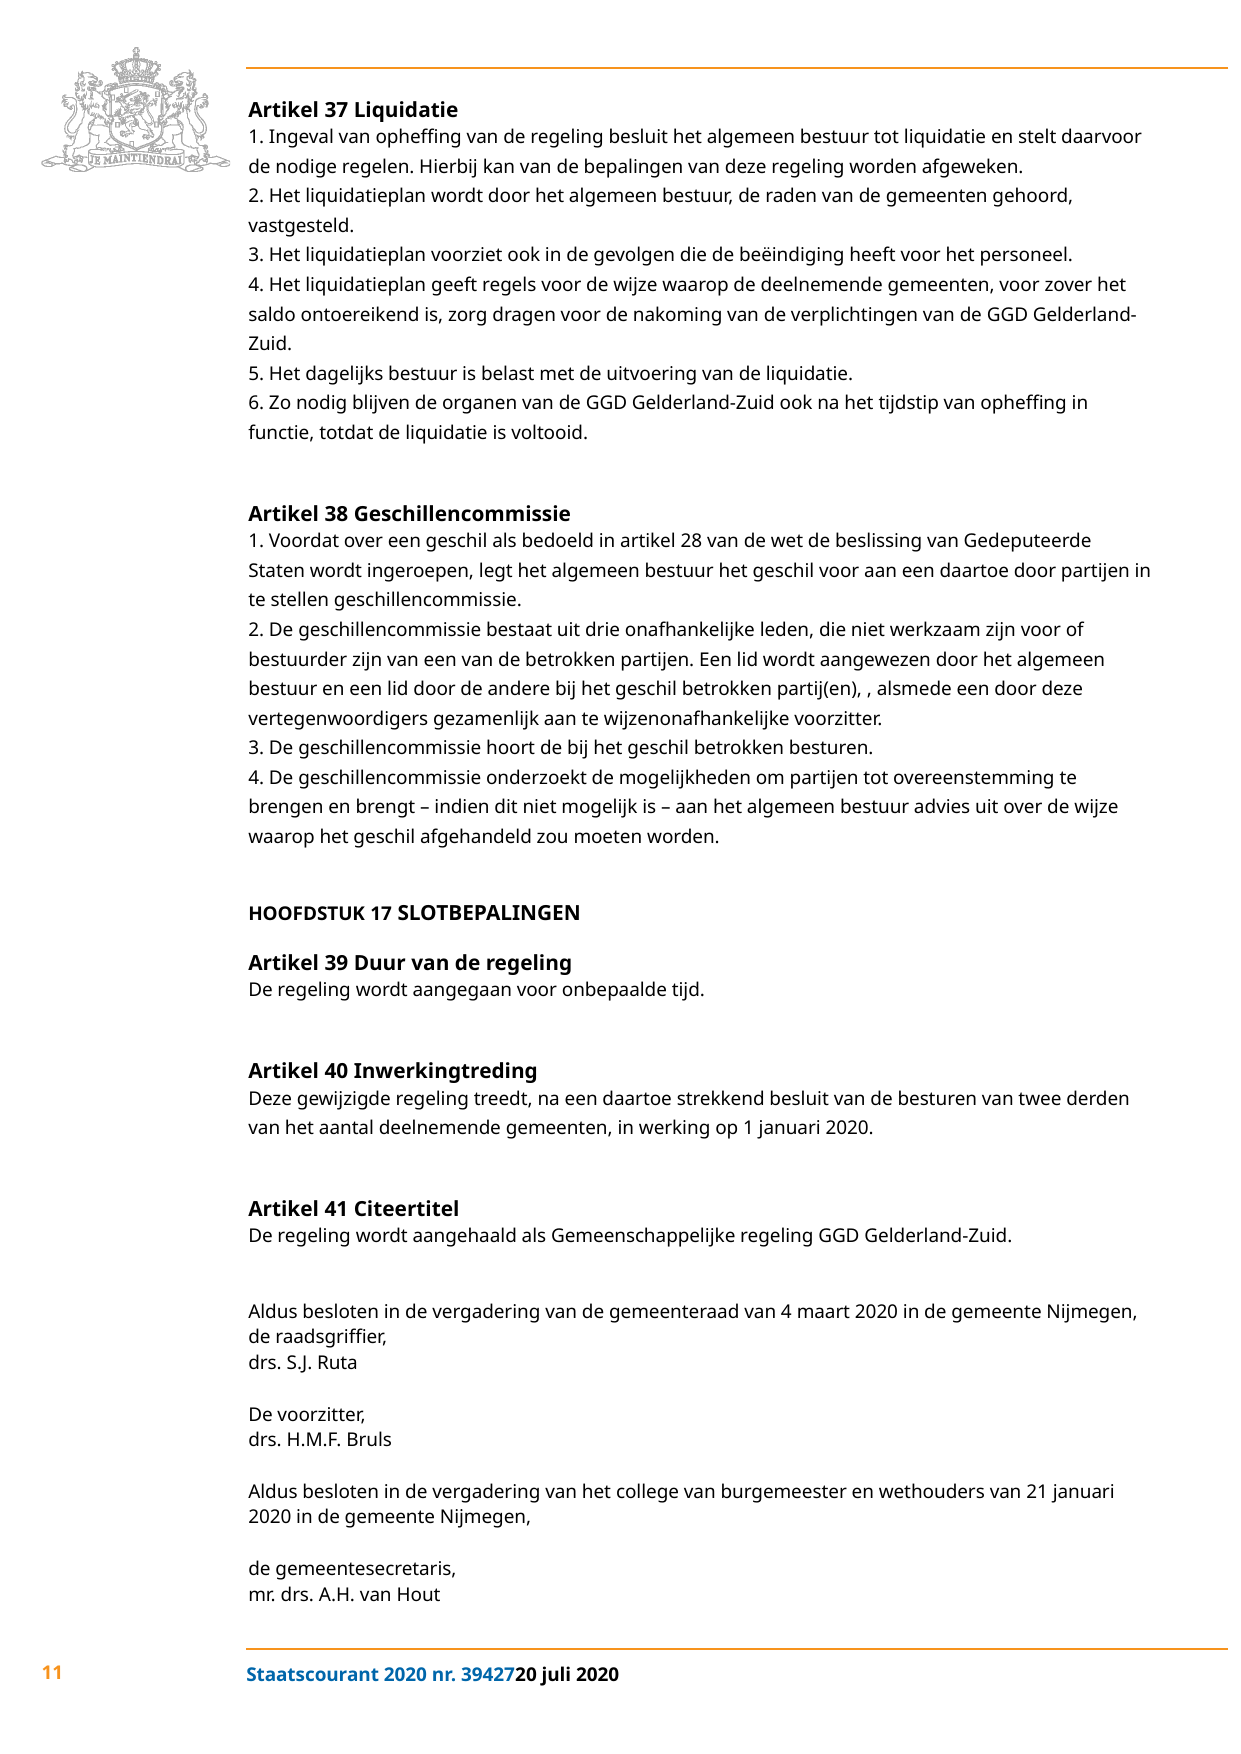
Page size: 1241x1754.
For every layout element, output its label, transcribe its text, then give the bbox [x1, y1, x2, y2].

text 1. Voordat over een geschil als bedoeld in artikel 28 van de wet de beslissing van Gedeputeerde Staten wordt ingeroepen, legt het algemeen bestuur het geschil voor aan een daartoe door partijen in te stellen geschillencommissie. [248, 527, 1152, 612]
text mr. drs. A.H. van Hout [248, 1581, 1152, 1607]
text Aldus besloten in de vergadering van het college van burgemeester en wethouders van 21 januari 2020 in de gemeente Nijmegen, [248, 1478, 1152, 1529]
text Artikel 38 Geschillencommissie [248, 499, 1152, 527]
text Artikel 40 Inwerkingtreding [248, 1056, 1152, 1085]
text Deze gewijzigde regeling treedt, na een daartoe strekkend besluit van de besturen van twee derden van het aantal deelnemende gemeenten, in werking op 1 januari 2020. [248, 1085, 1152, 1140]
text 4. De geschillencommissie onderzoekt de mogelijkheden om partijen tot overeenstemming te brengen en brengt – indien dit niet mogelijk is – aan het algemeen bestuur advies uit over de wijze waarop het geschil afgehandeld zou moeten worden. [248, 764, 1152, 849]
text Aldus besloten in de vergadering van de gemeenteraad van 4 maart 2020 in de gemeente Nijmegen, [248, 1298, 1152, 1324]
text De regeling wordt aangegaan voor onbepaalde tijd. [248, 976, 1152, 1002]
text 2. Het liquidatieplan wordt door het algemeen bestuur, de raden van de gemeenten gehoord, vastgesteld. [248, 182, 1152, 238]
text 2. De geschillencommissie bestaat uit drie onafhankelijke leden, die niet werkzaam zijn voor of bestuurder zijn van een van de betrokken partijen. Een lid wordt aangewezen door het algemeen bestuur en een lid door de andere bij het geschil betrokken partij(en), , alsmede een door deze vertegenwoordigers gezamenlijk aan te wijzenonafhankelijke voorzitter. [248, 616, 1152, 731]
text de raadsgriffier, [248, 1324, 1152, 1349]
text De voorzitter, [248, 1401, 1152, 1427]
text 1. Ingeval van opheffing van de regeling besluit het algemeen bestuur tot liquidatie en stelt daarvoor de nodige regelen. Hierbij kan van de bepalingen van deze regeling worden afgeweken. [248, 123, 1152, 178]
picture [41, 47, 231, 172]
text 3. De geschillencommissie hoort de bij het geschil betrokken besturen. [248, 734, 1152, 760]
text Artikel 37 Liquidatie [248, 95, 1152, 123]
text drs. S.J. Ruta [248, 1349, 1152, 1375]
text HOOFDSTUK 17 SLOTBEPALINGEN [248, 898, 1152, 927]
text Artikel 41 Citeertitel [248, 1194, 1152, 1223]
text De regeling wordt aangehaald als Gemeenschappelijke regeling GGD Gelderland-Zuid. [248, 1223, 1152, 1248]
text 3. Het liquidatieplan voorziet ook in de gevolgen die de beëindiging heeft voor het personeel. [248, 242, 1152, 267]
text 5. Het dagelijks bestuur is belast met de uitvoering van de liquidatie. [248, 360, 1152, 386]
text drs. H.M.F. Bruls [248, 1427, 1152, 1452]
text 6. Zo nodig blijven de organen van de GGD Gelderland-Zuid ook na het tijdstip van opheffing in functie, totdat de liquidatie is voltooid. [248, 389, 1152, 445]
text Artikel 39 Duur van de regeling [248, 948, 1152, 976]
text de gemeentesecretaris, [248, 1555, 1152, 1581]
text 4. Het liquidatieplan geeft regels voor de wijze waarop de deelnemende gemeenten, voor zover het saldo ontoereikend is, zorg dragen voor de nakoming van de verplichtingen van de GGD Gelderland-Zuid. [248, 271, 1152, 356]
